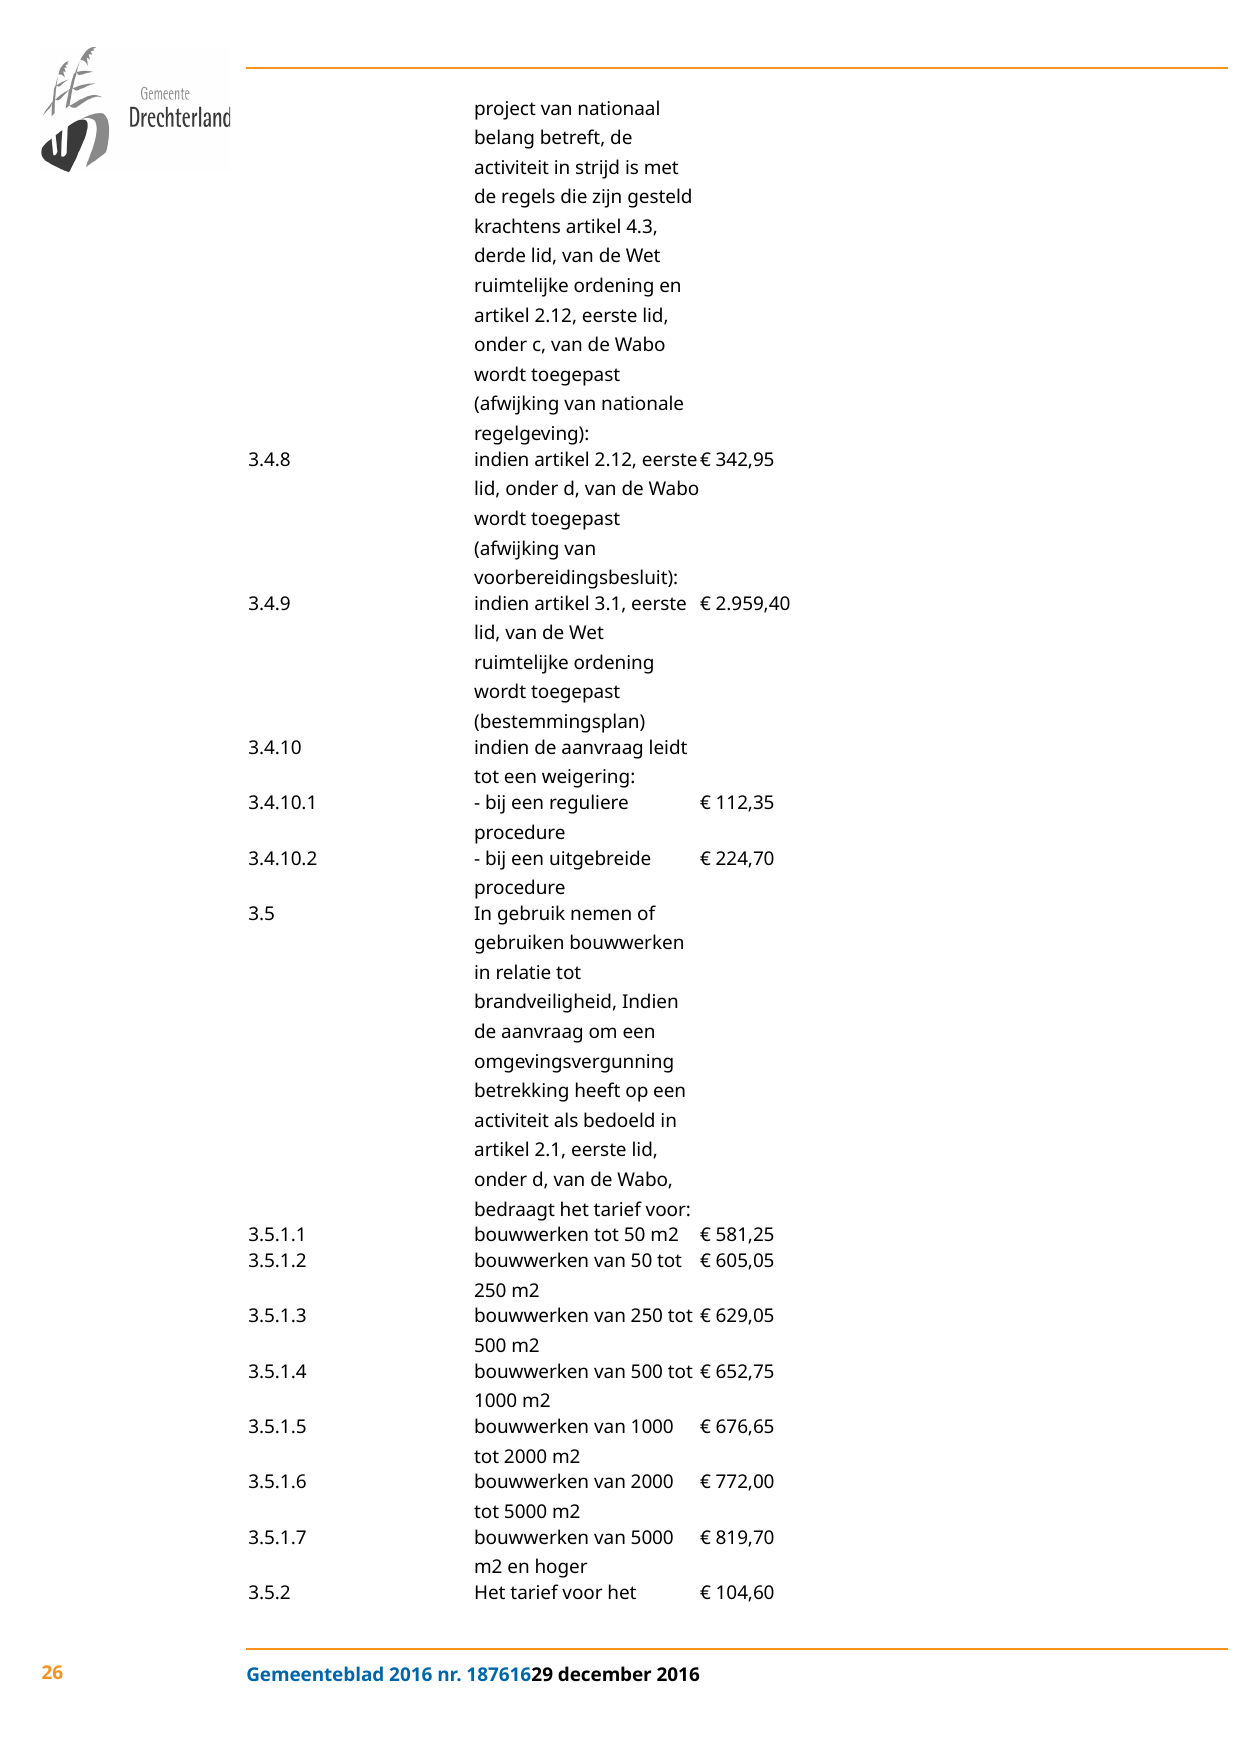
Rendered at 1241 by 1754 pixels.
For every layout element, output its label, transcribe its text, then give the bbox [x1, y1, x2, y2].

table_cell [926, 1524, 1152, 1579]
table_cell € 676,65 [700, 1413, 926, 1468]
table_cell 3.4.8 [248, 446, 474, 590]
table_cell 3.5.1.1 [248, 1222, 474, 1247]
table_cell In gebruik nemen of gebruiken bouwwerken in relatie tot brandveiligheid, Indien de aanvraag om een omgevingsvergunning betrekking heeft op een activiteit als bedoeld in artikel 2.1, eerste lid, onder d, van de Wabo, bedraagt het tarief voor: [474, 900, 700, 1222]
table_cell bouwwerken van 1000 tot 2000 m2 [474, 1413, 700, 1468]
table_cell 3.5.1.2 [248, 1247, 474, 1303]
table_cell € 104,60 [700, 1579, 926, 1605]
table_cell 3.5.1.4 [248, 1358, 474, 1413]
table_cell € 772,00 [700, 1469, 926, 1524]
table_cell [248, 95, 474, 446]
table_cell - bij een reguliere procedure [474, 789, 700, 845]
table_cell 3.5.1.3 [248, 1303, 474, 1358]
table_cell [926, 1222, 1152, 1247]
table_cell [926, 95, 1152, 446]
table_cell € 605,05 [700, 1247, 926, 1303]
table_cell 3.5.1.5 [248, 1413, 474, 1468]
table_cell [926, 1303, 1152, 1358]
table_cell indien artikel 2.12, eerste lid, onder d, van de Wabo wordt toegepast (afwijking van voorbereidingsbesluit): [474, 446, 700, 590]
table_cell [700, 734, 926, 789]
table_cell bouwwerken van 50 tot 250 m2 [474, 1247, 700, 1303]
table_cell 3.4.9 [248, 590, 474, 734]
table_cell 3.5.1.7 [248, 1524, 474, 1579]
table_cell € 652,75 [700, 1358, 926, 1413]
table_cell - bij een uitgebreide procedure [474, 845, 700, 900]
table_cell 3.4.10 [248, 734, 474, 789]
table_cell bouwwerken van 2000 tot 5000 m2 [474, 1469, 700, 1524]
table_cell [926, 1579, 1152, 1605]
table_cell 3.5.2 [248, 1579, 474, 1605]
table_cell [700, 900, 926, 1222]
table_cell [926, 1358, 1152, 1413]
table_cell 3.5.1.6 [248, 1469, 474, 1524]
table_cell [700, 95, 926, 446]
table_cell Het tarief voor het [474, 1579, 700, 1605]
table_cell € 224,70 [700, 845, 926, 900]
table_cell [926, 1247, 1152, 1303]
table_cell 3.4.10.1 [248, 789, 474, 845]
table_cell [926, 446, 1152, 590]
table_cell € 819,70 [700, 1524, 926, 1579]
table_cell bouwwerken van 500 tot 1000 m2 [474, 1358, 700, 1413]
table_cell project van nationaal belang betreft, de activiteit in strijd is met de regels die zijn gesteld krachtens artikel 4.3, derde lid, van de Wet ruimtelijke ordening en artikel 2.12, eerste lid, onder c, van de Wabo wordt toegepast (afwijking van nationale regelgeving): [474, 95, 700, 446]
table_cell 3.4.10.2 [248, 845, 474, 900]
table_cell [926, 845, 1152, 900]
table_cell [926, 590, 1152, 734]
table_cell [926, 900, 1152, 1222]
table_cell indien de aanvraag leidt tot een weigering: [474, 734, 700, 789]
table_cell € 2.959,40 [700, 590, 926, 734]
table_cell € 629,05 [700, 1303, 926, 1358]
table_cell [926, 1469, 1152, 1524]
table_cell [926, 734, 1152, 789]
table_cell bouwwerken van 5000 m2 en hoger [474, 1524, 700, 1579]
table_cell € 342,95 [700, 446, 926, 590]
table_cell 3.5 [248, 900, 474, 1222]
table_cell [926, 789, 1152, 845]
table_cell bouwwerken van 250 tot 500 m2 [474, 1303, 700, 1358]
table_cell € 112,35 [700, 789, 926, 845]
table_cell indien artikel 3.1, eerste lid, van de Wet ruimtelijke ordening wordt toegepast (bestemmingsplan) [474, 590, 700, 734]
picture [41, 47, 231, 172]
table_cell € 581,25 [700, 1222, 926, 1247]
table_cell bouwwerken tot 50 m2 [474, 1222, 700, 1247]
table_cell [926, 1413, 1152, 1468]
